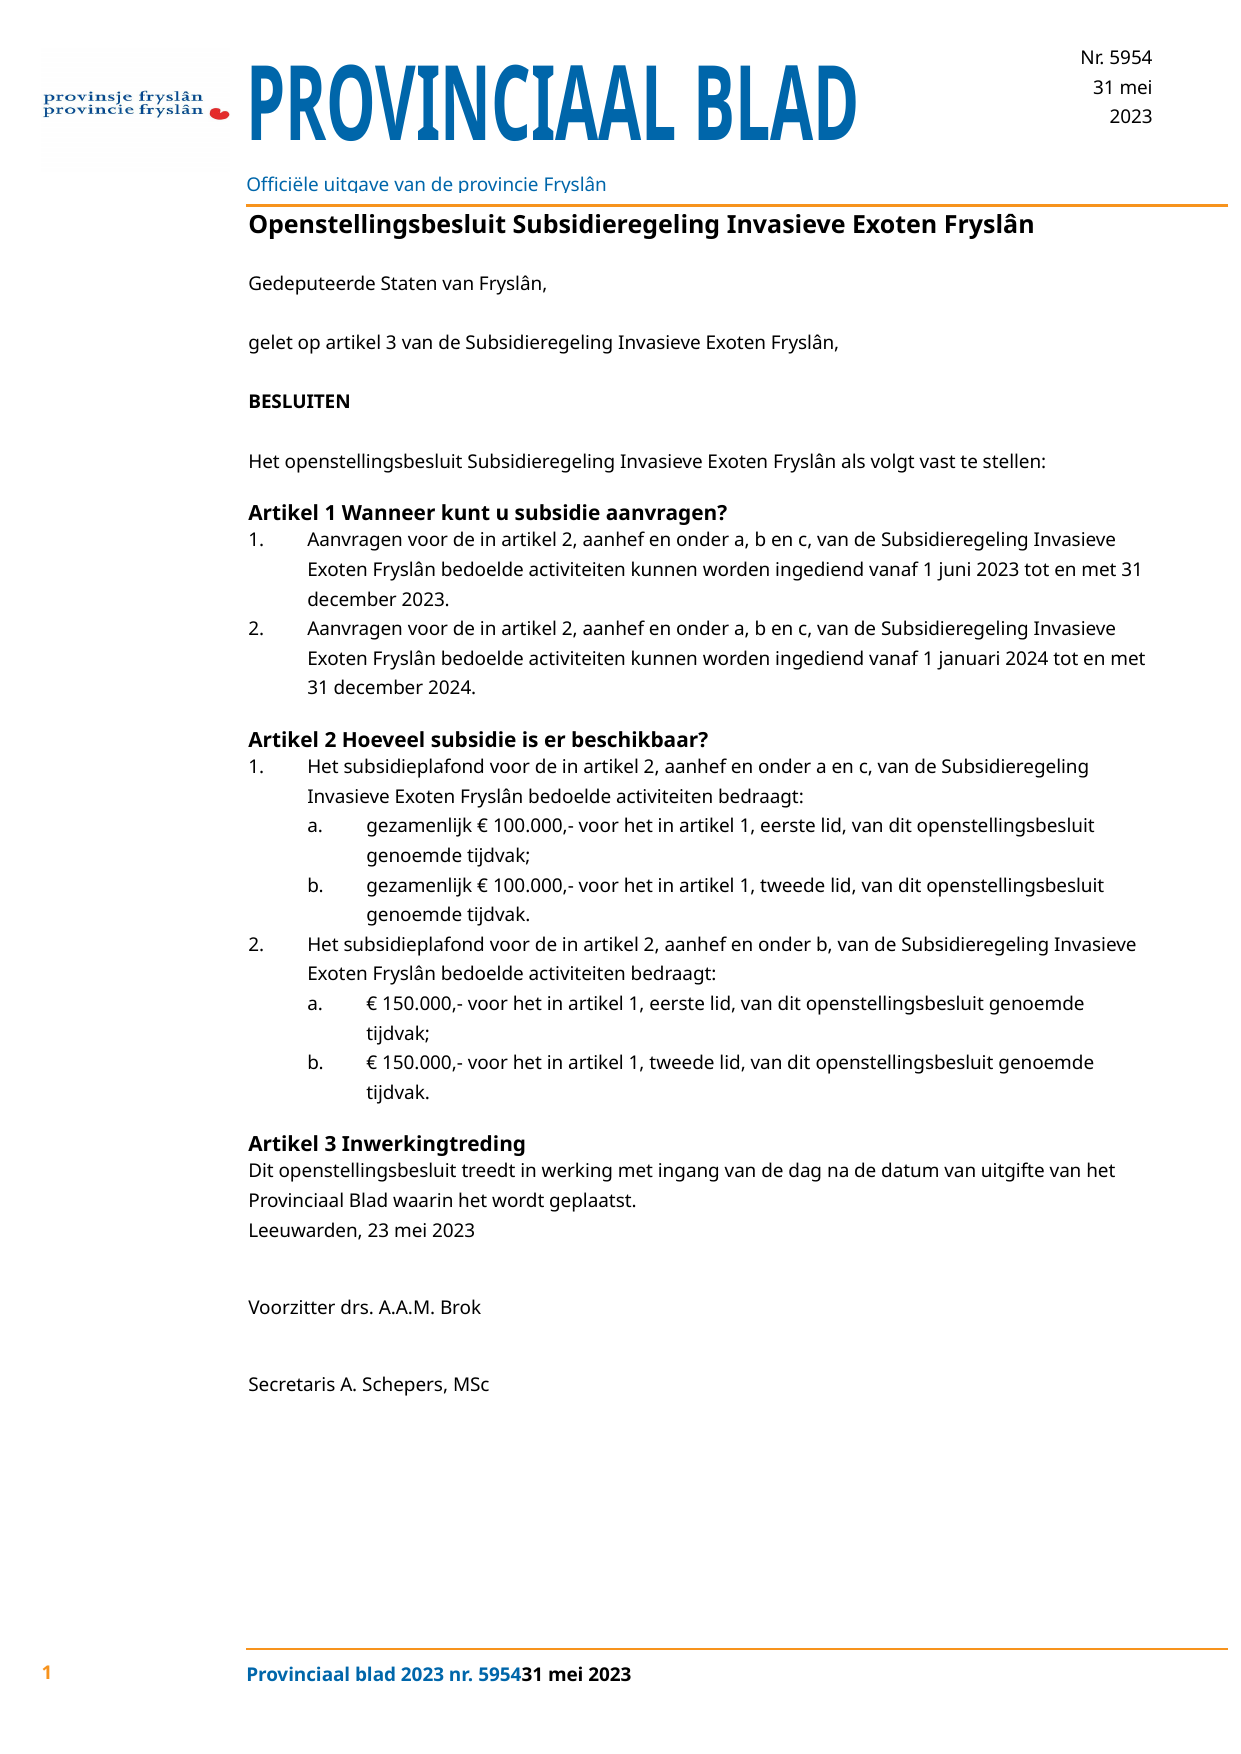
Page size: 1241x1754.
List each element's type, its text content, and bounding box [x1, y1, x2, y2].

list € 150.000,- voor het in artikel 1, eerste lid, van dit openstellingsbesluit genoemde tijdvak; [307, 990, 1152, 1045]
list Het subsidieplafond voor de in artikel 2, aanhef en onder b, van de Subsidieregeling Invasieve Exoten Fryslân bedoelde activiteiten bedraagt: [248, 931, 1152, 986]
text Artikel 3 Inwerkingtreding [248, 1129, 1152, 1158]
text Voorzitter drs. A.A.M. Brok [248, 1294, 1152, 1320]
text Leeuwarden, 23 mei 2023 [248, 1217, 1152, 1243]
text Gedeputeerde Staten van Fryslân, [248, 270, 1152, 296]
text BESLUITEN [248, 389, 1152, 414]
text Openstellingsbesluit Subsidieregeling Invasieve Exoten Fryslân [248, 207, 1152, 241]
list € 150.000,- voor het in artikel 1, tweede lid, van dit openstellingsbesluit genoemde tijdvak. [307, 1049, 1152, 1104]
list gezamenlijk € 100.000,- voor het in artikel 1, eerste lid, van dit openstellingsbesluit genoemde tijdvak; [307, 813, 1152, 868]
list gezamenlijk € 100.000,- voor het in artikel 1, tweede lid, van dit openstellingsbesluit genoemde tijdvak. [307, 872, 1152, 927]
picture [41, 47, 231, 172]
list Het subsidieplafond voor de in artikel 2, aanhef en onder a en c, van de Subsidieregeling Invasieve Exoten Fryslân bedoelde activiteiten bedraagt: [248, 753, 1152, 809]
text Artikel 2 Hoeveel subsidie is er beschikbaar? [248, 725, 1152, 753]
text Artikel 1 Wanneer kunt u subsidie aanvragen? [248, 498, 1152, 527]
text Secretaris A. Schepers, MSc [248, 1371, 1152, 1397]
list Aanvragen voor de in artikel 2, aanhef en onder a, b en c, van de Subsidieregeling Invasieve Exoten Fryslân bedoelde activiteiten kunnen worden ingediend vanaf 1 juni 2023 tot en met 31 december 2023. [248, 527, 1152, 612]
text Dit openstellingsbesluit treedt in werking met ingang van de dag na de datum van uitgifte van het Provinciaal Blad waarin het wordt geplaatst. [248, 1158, 1152, 1213]
text gelet op artikel 3 van de Subsidieregeling Invasieve Exoten Fryslân, [248, 329, 1152, 355]
list Aanvragen voor de in artikel 2, aanhef en onder a, b en c, van de Subsidieregeling Invasieve Exoten Fryslân bedoelde activiteiten kunnen worden ingediend vanaf 1 januari 2024 tot en met 31 december 2024. [248, 615, 1152, 700]
text Het openstellingsbesluit Subsidieregeling Invasieve Exoten Fryslân als volgt vast te stellen: [248, 448, 1152, 473]
